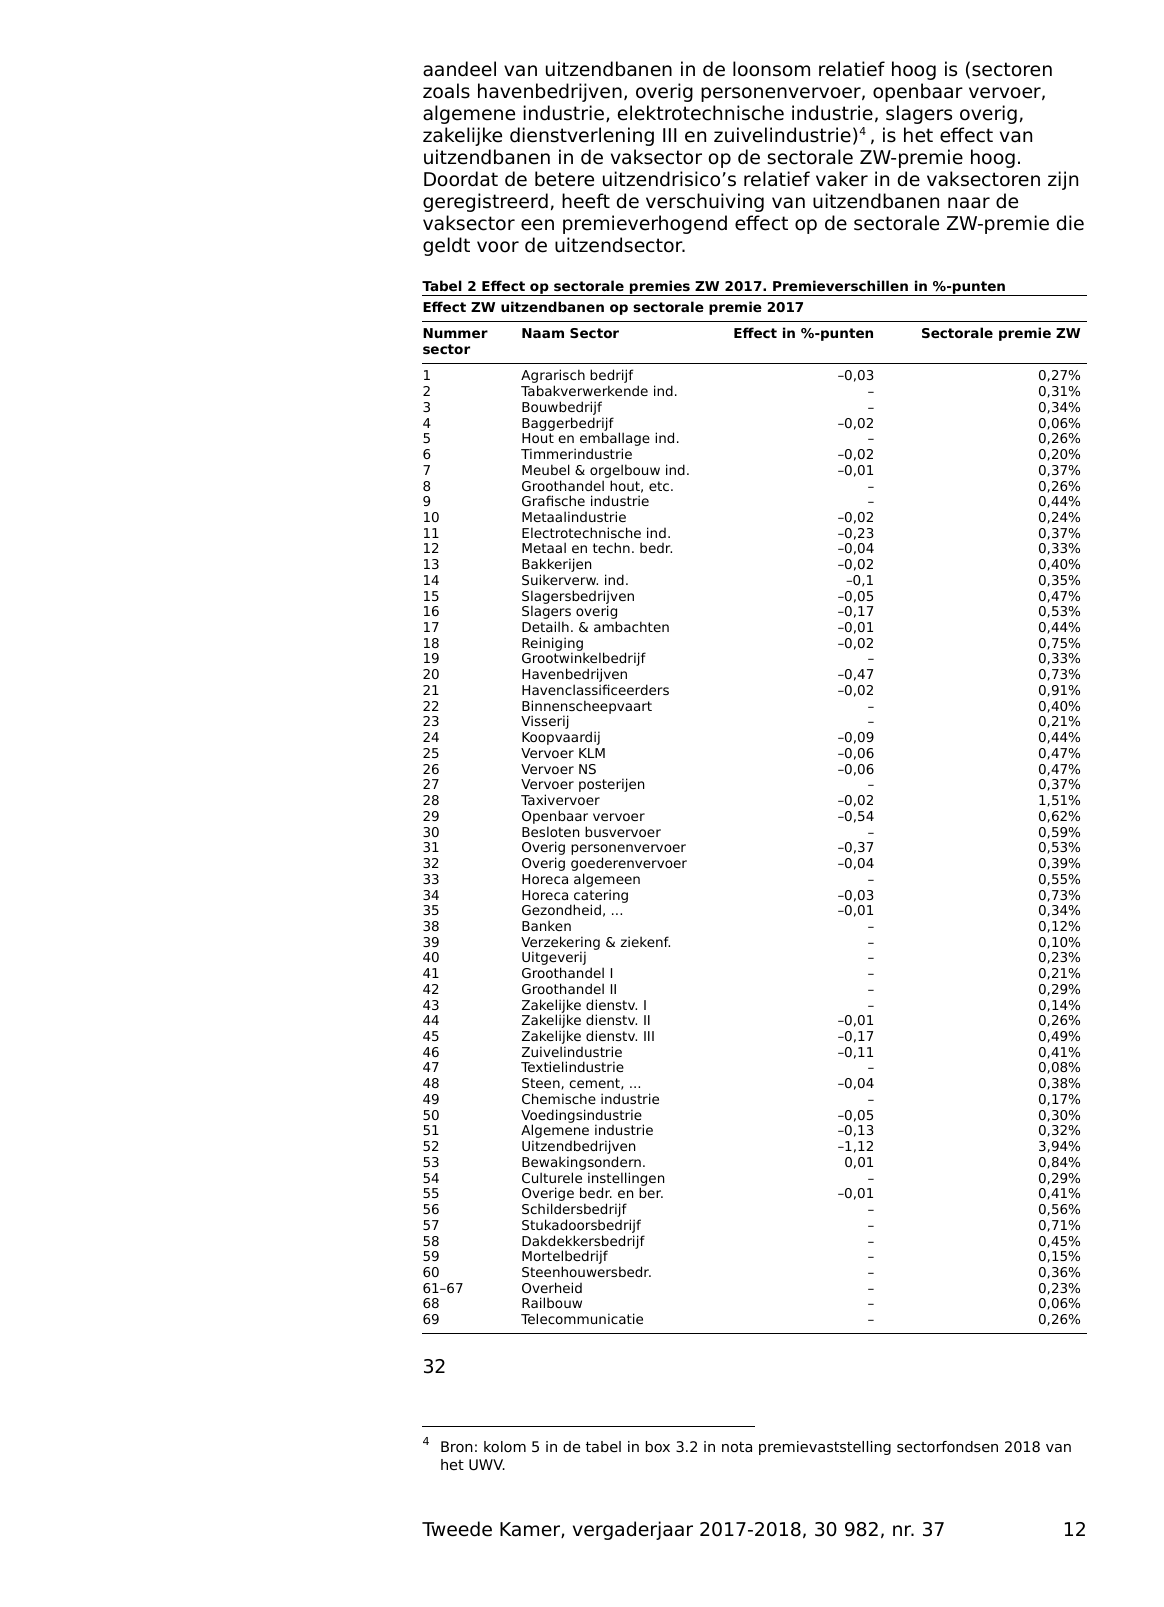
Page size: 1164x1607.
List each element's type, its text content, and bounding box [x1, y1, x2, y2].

table_cell Bouwbedrijf [515, 400, 711, 415]
table_cell –0,01 [711, 463, 880, 478]
table_cell –0,54 [711, 809, 880, 824]
table_cell – [711, 1265, 880, 1281]
table_cell 0,06% [880, 1296, 1087, 1312]
table_cell 32 [422, 856, 515, 872]
table_cell 16 [422, 604, 515, 620]
table_cell 0,12% [880, 919, 1087, 934]
table_cell 9 [422, 494, 515, 510]
table_cell Steenhouwersbedr. [515, 1265, 711, 1281]
table_header Tabel 2 Effect op sectorale premies ZW 2017. Premieverschillen in %-punten [422, 279, 1087, 294]
table_cell 0,14% [880, 998, 1087, 1013]
table_cell 48 [422, 1076, 515, 1092]
table_cell 49 [422, 1092, 515, 1107]
table_cell Openbaar vervoer [515, 809, 711, 824]
table_cell 69 [422, 1312, 515, 1332]
table_cell 15 [422, 589, 515, 604]
table_cell – [711, 494, 880, 510]
table_cell 68 [422, 1296, 515, 1312]
table_cell 0,24% [880, 510, 1087, 526]
table_cell 0,23% [880, 950, 1087, 966]
table_cell Meubel & orgelbouw ind. [515, 463, 711, 478]
table_cell 29 [422, 809, 515, 824]
table_cell Zakelijke dienstv. II [515, 1013, 711, 1029]
table_cell – [711, 824, 880, 840]
table_cell Visserij [515, 714, 711, 730]
table_cell Agrarisch bedrijf [515, 364, 711, 384]
table_cell 23 [422, 714, 515, 730]
table_cell Hout en emballage ind. [515, 431, 711, 447]
table_cell –0,06 [711, 746, 880, 761]
table_cell 0,34% [880, 400, 1087, 415]
table_cell Culturele instellingen [515, 1170, 711, 1186]
table_cell Naam Sector [515, 322, 711, 362]
table_cell 0,62% [880, 809, 1087, 824]
table_cell 1,51% [880, 793, 1087, 809]
table_cell 0,35% [880, 573, 1087, 588]
table_cell Effect ZW uitzendbanen op sectorale premie 2017 [422, 296, 1087, 321]
table_cell – [711, 935, 880, 950]
table_cell –0,17 [711, 1029, 880, 1044]
table_cell 58 [422, 1233, 515, 1249]
table_cell – [711, 431, 880, 447]
table_cell –0,02 [711, 793, 880, 809]
table_cell –0,02 [711, 415, 880, 431]
table_cell Gezondheid, ... [515, 903, 711, 919]
text 32 [422, 1356, 1087, 1378]
table_cell 28 [422, 793, 515, 809]
table_cell –0,04 [711, 856, 880, 872]
table_cell –0,11 [711, 1045, 880, 1060]
table_cell –0,01 [711, 620, 880, 636]
table_cell 0,26% [880, 431, 1087, 447]
table_cell 0,20% [880, 447, 1087, 463]
table_cell 0,15% [880, 1249, 1087, 1265]
table_cell 0,39% [880, 856, 1087, 872]
table_cell – [711, 1060, 880, 1076]
table_cell 34 [422, 887, 515, 903]
table_cell – [711, 872, 880, 887]
table_cell Metaal en techn. bedr. [515, 541, 711, 557]
table_cell 0,91% [880, 683, 1087, 698]
table_cell – [711, 1296, 880, 1312]
table_cell Verzekering & ziekenf. [515, 935, 711, 950]
table_cell 0,34% [880, 903, 1087, 919]
table_cell Taxivervoer [515, 793, 711, 809]
table_cell – [711, 1170, 880, 1186]
table_cell –0,02 [711, 447, 880, 463]
table_cell Reiniging [515, 636, 711, 651]
table_cell 7 [422, 463, 515, 478]
table_cell Horeca catering [515, 887, 711, 903]
table_cell –0,02 [711, 683, 880, 698]
table_cell 0,06% [880, 415, 1087, 431]
table_cell 14 [422, 573, 515, 588]
table_cell Horeca algemeen [515, 872, 711, 887]
table_cell – [711, 1202, 880, 1218]
table_cell 41 [422, 966, 515, 982]
table_cell 0,38% [880, 1076, 1087, 1092]
table_cell 0,73% [880, 887, 1087, 903]
table_cell 6 [422, 447, 515, 463]
table_cell Groothandel hout, etc. [515, 478, 711, 494]
table_cell Vervoer NS [515, 761, 711, 777]
table_cell Zakelijke dienstv. I [515, 998, 711, 1013]
table_cell 0,55% [880, 872, 1087, 887]
table_cell 17 [422, 620, 515, 636]
table_cell Bakkerijen [515, 557, 711, 573]
table_cell –0,05 [711, 589, 880, 604]
table_cell 0,37% [880, 526, 1087, 541]
table_cell –0,1 [711, 573, 880, 588]
table_cell –0,03 [711, 364, 880, 384]
table_cell 0,08% [880, 1060, 1087, 1076]
table_cell 0,45% [880, 1233, 1087, 1249]
table_cell Slagersbedrijven [515, 589, 711, 604]
table_cell 39 [422, 935, 515, 950]
table_cell Stukadoorsbedrijf [515, 1218, 711, 1233]
table_cell 0,56% [880, 1202, 1087, 1218]
table_cell 3 [422, 400, 515, 415]
table_cell 0,36% [880, 1265, 1087, 1281]
table_cell Textielindustrie [515, 1060, 711, 1076]
table_cell Groothandel I [515, 966, 711, 982]
table_cell 38 [422, 919, 515, 934]
table_cell 51 [422, 1123, 515, 1139]
table_cell 0,30% [880, 1108, 1087, 1123]
table_cell Chemische industrie [515, 1092, 711, 1107]
table_cell –0,01 [711, 903, 880, 919]
table_cell –0,05 [711, 1108, 880, 1123]
table_cell –0,23 [711, 526, 880, 541]
table_cell – [711, 919, 880, 934]
table_cell 30 [422, 824, 515, 840]
table_cell – [711, 1233, 880, 1249]
table_cell Banken [515, 919, 711, 934]
table_cell 0,47% [880, 746, 1087, 761]
table_cell 0,29% [880, 982, 1087, 997]
table_cell 19 [422, 651, 515, 667]
table_cell 4 [422, 415, 515, 431]
table_cell 11 [422, 526, 515, 541]
table_cell Algemene industrie [515, 1123, 711, 1139]
table_cell 0,40% [880, 699, 1087, 714]
table_cell Sectorale premie ZW [880, 322, 1087, 362]
table_cell 0,26% [880, 1312, 1087, 1332]
table_cell Effect in %-punten [711, 322, 880, 362]
table_cell 59 [422, 1249, 515, 1265]
table_cell Metaalindustrie [515, 510, 711, 526]
table_cell 5 [422, 431, 515, 447]
table_cell Steen, cement, ... [515, 1076, 711, 1092]
table_cell Overig personenvervoer [515, 840, 711, 856]
table_cell 0,33% [880, 541, 1087, 557]
table_cell 21 [422, 683, 515, 698]
table_cell 61–67 [422, 1281, 515, 1296]
table_cell 0,21% [880, 714, 1087, 730]
table_cell – [711, 1249, 880, 1265]
table_cell 0,41% [880, 1045, 1087, 1060]
table_cell 54 [422, 1170, 515, 1186]
table_cell Havenclassificeerders [515, 683, 711, 698]
table_cell 50 [422, 1108, 515, 1123]
table_cell 52 [422, 1139, 515, 1155]
table_cell – [711, 400, 880, 415]
table_cell 0,44% [880, 620, 1087, 636]
table_cell 0,47% [880, 589, 1087, 604]
table_cell 45 [422, 1029, 515, 1044]
table_cell 56 [422, 1202, 515, 1218]
table_cell 8 [422, 478, 515, 494]
table_cell 10 [422, 510, 515, 526]
table_cell 44 [422, 1013, 515, 1029]
table_cell 35 [422, 903, 515, 919]
table_cell 0,53% [880, 604, 1087, 620]
table_cell Nummer sector [422, 322, 515, 362]
table_cell 0,01 [711, 1155, 880, 1170]
table_cell –0,17 [711, 604, 880, 620]
table_cell –0,01 [711, 1013, 880, 1029]
table_cell 12 [422, 541, 515, 557]
table_cell 55 [422, 1186, 515, 1202]
table_cell – [711, 777, 880, 793]
table_cell –0,03 [711, 887, 880, 903]
table_cell 31 [422, 840, 515, 856]
table_cell Telecommunicatie [515, 1312, 711, 1332]
table_cell 0,73% [880, 667, 1087, 683]
table_cell Groothandel II [515, 982, 711, 997]
table_cell Mortelbedrijf [515, 1249, 711, 1265]
table_cell 0,26% [880, 1013, 1087, 1029]
table_cell 24 [422, 730, 515, 746]
table_cell 0,33% [880, 651, 1087, 667]
table_cell – [711, 966, 880, 982]
table_cell Havenbedrijven [515, 667, 711, 683]
table_cell Dakdekkersbedrijf [515, 1233, 711, 1249]
table_cell Baggerbedrijf [515, 415, 711, 431]
table_cell Koopvaardij [515, 730, 711, 746]
table_cell Zuivelindustrie [515, 1045, 711, 1060]
table_cell 26 [422, 761, 515, 777]
table_cell Schildersbedrijf [515, 1202, 711, 1218]
table_cell Grafische industrie [515, 494, 711, 510]
text aandeel van uitzendbanen in de loonsom relatief hoog is (sectoren zoals havenbedrijven, overig personenvervoer, openbaar vervoer, algemene industrie, elektrotechnische industrie, slagers overig, zakelijke dienstverlening III en zuivelindustrie), is het effect van uitzendbanen in de vaksector op de sectorale ZW-premie hoog. Doordat de betere uitzendrisico’s relatief vaker in de vaksectoren zijn geregistreerd, heeft de verschuiving van uitzendbanen naar de vaksector een premieverhogend effect op de sectorale ZW-premie die geldt voor de uitzendsector. [422, 59, 1087, 257]
table_cell Binnenscheepvaart [515, 699, 711, 714]
table_cell 0,53% [880, 840, 1087, 856]
table_cell –0,09 [711, 730, 880, 746]
table_cell – [711, 714, 880, 730]
table_cell Railbouw [515, 1296, 711, 1312]
table_cell 0,71% [880, 1218, 1087, 1233]
table_cell 1 [422, 364, 515, 384]
table_cell – [711, 950, 880, 966]
table_cell –0,06 [711, 761, 880, 777]
table_cell 0,37% [880, 777, 1087, 793]
table_cell 0,75% [880, 636, 1087, 651]
table_cell – [711, 699, 880, 714]
table_cell –0,47 [711, 667, 880, 683]
table_cell Besloten busvervoer [515, 824, 711, 840]
table_cell – [711, 478, 880, 494]
text Bron: kolom 5 in de tabel in box 3.2 in nota premievaststelling sectorfondsen 2018 van het UWV. [422, 1435, 1087, 1474]
table_cell 20 [422, 667, 515, 683]
table_cell –0,02 [711, 510, 880, 526]
table_cell 33 [422, 872, 515, 887]
table_cell 0,41% [880, 1186, 1087, 1202]
table_cell 0,59% [880, 824, 1087, 840]
table_cell Vervoer posterijen [515, 777, 711, 793]
table_cell Slagers overig [515, 604, 711, 620]
table_cell Zakelijke dienstv. III [515, 1029, 711, 1044]
table_cell 0,17% [880, 1092, 1087, 1107]
table_cell 53 [422, 1155, 515, 1170]
table_cell –0,04 [711, 541, 880, 557]
table_cell 0,29% [880, 1170, 1087, 1186]
table_cell 0,31% [880, 384, 1087, 400]
table_cell 42 [422, 982, 515, 997]
table_cell – [711, 651, 880, 667]
table_cell 2 [422, 384, 515, 400]
table_cell 0,26% [880, 478, 1087, 494]
table_cell Overig goederenvervoer [515, 856, 711, 872]
table_cell 13 [422, 557, 515, 573]
table_cell 0,40% [880, 557, 1087, 573]
table_cell – [711, 1092, 880, 1107]
table_cell – [711, 1218, 880, 1233]
table_cell Tabakverwerkende ind. [515, 384, 711, 400]
table_cell 3,94% [880, 1139, 1087, 1155]
table_cell 0,84% [880, 1155, 1087, 1170]
table_cell Uitgeverij [515, 950, 711, 966]
table_cell –0,37 [711, 840, 880, 856]
table_cell 0,32% [880, 1123, 1087, 1139]
table_cell – [711, 384, 880, 400]
table_cell Uitzendbedrijven [515, 1139, 711, 1155]
table_cell 0,49% [880, 1029, 1087, 1044]
table_cell –0,01 [711, 1186, 880, 1202]
table_cell – [711, 982, 880, 997]
table_cell – [711, 998, 880, 1013]
table_cell 25 [422, 746, 515, 761]
table_cell 43 [422, 998, 515, 1013]
table_cell –0,04 [711, 1076, 880, 1092]
table_cell Timmerindustrie [515, 447, 711, 463]
table_cell 47 [422, 1060, 515, 1076]
table_cell 0,10% [880, 935, 1087, 950]
table_cell Voedingsindustrie [515, 1108, 711, 1123]
table_cell 18 [422, 636, 515, 651]
table_cell –0,02 [711, 557, 880, 573]
table_cell Overige bedr. en ber. [515, 1186, 711, 1202]
table_cell 22 [422, 699, 515, 714]
table_cell 57 [422, 1218, 515, 1233]
table_cell 46 [422, 1045, 515, 1060]
table_cell Vervoer KLM [515, 746, 711, 761]
table_cell Overheid [515, 1281, 711, 1296]
table_cell Suikerverw. ind. [515, 573, 711, 588]
table_cell 0,37% [880, 463, 1087, 478]
table_cell Grootwinkelbedrijf [515, 651, 711, 667]
table_cell –0,13 [711, 1123, 880, 1139]
table_cell 0,27% [880, 364, 1087, 384]
table_cell – [711, 1312, 880, 1332]
table_cell Bewakingsondern. [515, 1155, 711, 1170]
table_cell Electrotechnische ind. [515, 526, 711, 541]
table_cell 0,44% [880, 494, 1087, 510]
table_cell 0,47% [880, 761, 1087, 777]
table_cell Detailh. & ambachten [515, 620, 711, 636]
table_cell 0,23% [880, 1281, 1087, 1296]
table_cell –1,12 [711, 1139, 880, 1155]
table_cell 0,44% [880, 730, 1087, 746]
table_cell 27 [422, 777, 515, 793]
table_cell –0,02 [711, 636, 880, 651]
table_cell 40 [422, 950, 515, 966]
table_cell 0,21% [880, 966, 1087, 982]
table_cell – [711, 1281, 880, 1296]
table_cell 60 [422, 1265, 515, 1281]
